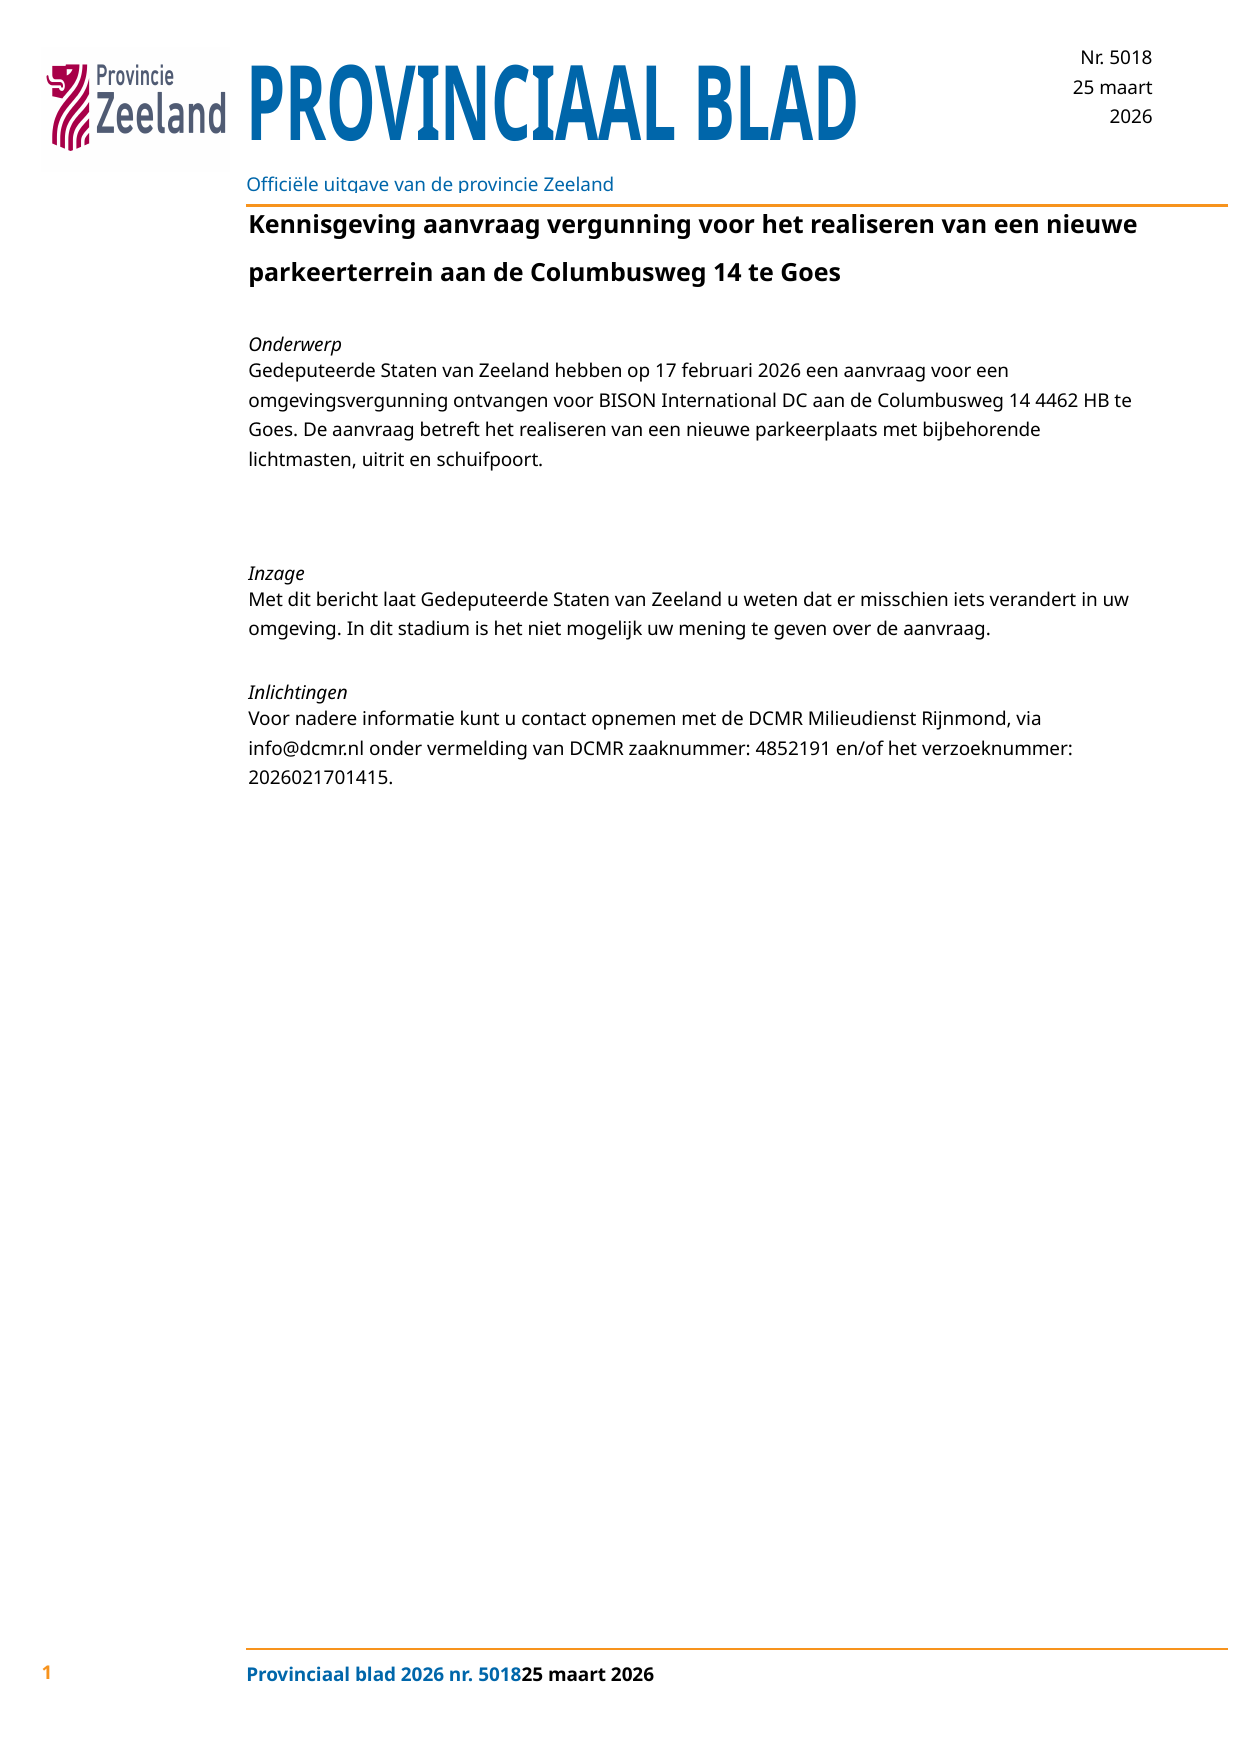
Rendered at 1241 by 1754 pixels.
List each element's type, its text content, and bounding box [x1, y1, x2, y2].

text Inzage [248, 560, 1152, 586]
text Kennisgeving aanvraag vergunning voor het realiseren van een nieuwe parkeerterrein aan de Columbusweg 14 te Goes [248, 207, 1152, 288]
text Inlichtingen [248, 679, 1152, 705]
picture [41, 47, 231, 172]
text Onderwerp [248, 331, 1152, 357]
text Gedeputeerde Staten van Zeeland hebben op 17 februari 2026 een aanvraag voor een omgevingsvergunning ontvangen voor BISON International DC aan de Columbusweg 14 4462 HB te Goes. De aanvraag betreft het realiseren van een nieuwe parkeerplaats met bijbehorende lichtmasten, uitrit en schuifpoort. [248, 357, 1152, 472]
text Voor nadere informatie kunt u contact opnemen met de DCMR Milieudienst Rijnmond, via info@dcmr.nl onder vermelding van DCMR zaaknummer: 4852191 en/of het verzoeknummer: 2026021701415. [248, 705, 1152, 790]
text Met dit bericht laat Gedeputeerde Staten van Zeeland u weten dat er misschien iets verandert in uw omgeving. In dit stadium is het niet mogelijk uw mening te geven over de aanvraag. [248, 586, 1152, 641]
